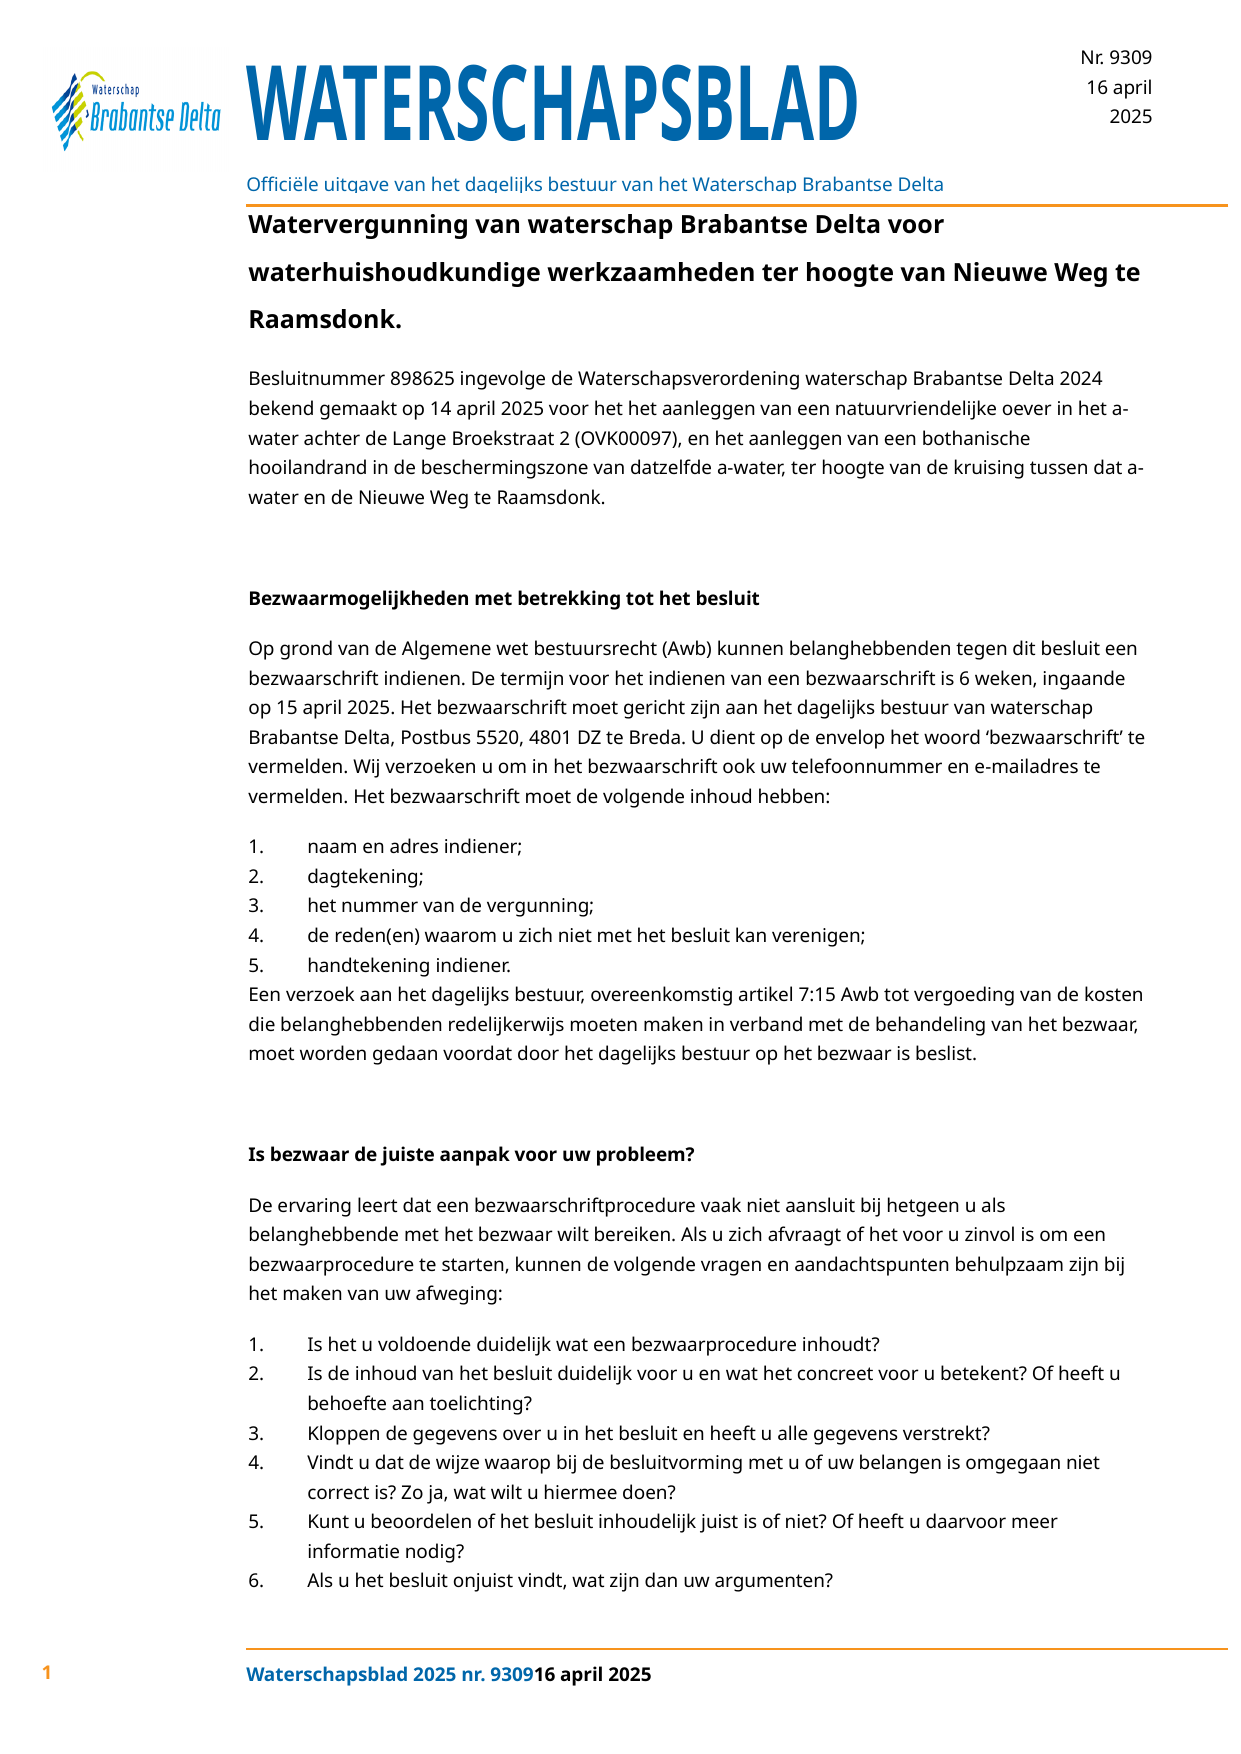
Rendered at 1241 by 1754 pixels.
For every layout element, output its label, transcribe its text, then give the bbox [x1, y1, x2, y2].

text Is bezwaar de juiste aanpak voor uw probleem? [248, 1141, 1152, 1167]
picture [41, 47, 231, 172]
text De ervaring leert dat een bezwaarschriftprocedure vaak niet aansluit bij hetgeen u als belanghebbende met het bezwaar wilt bereiken. Als u zich afvraagt of het voor u zinvol is om een bezwaarprocedure te starten, kunnen de volgende vragen en aandachtspunten behulpzaam zijn bij het maken van uw afweging: [248, 1192, 1152, 1306]
text Een verzoek aan het dagelijks bestuur, overeenkomstig artikel 7:15 Awb tot vergoeding van de kosten die belanghebbenden redelijkerwijs moeten maken in verband met de behandeling van het bezwaar, moet worden gedaan voordat door het dagelijks bestuur op het bezwaar is beslist. [248, 981, 1152, 1066]
text Watervergunning van waterschap Brabantse Delta voor waterhuishoudkundige werkzaamheden ter hoogte van Nieuwe Weg te Raamsdonk. [248, 207, 1152, 336]
list Kunt u beoordelen of het besluit inhoudelijk juist is of niet? Of heeft u daarvoor meer informatie nodig? [248, 1508, 1152, 1564]
list de reden(en) waarom u zich niet met het besluit kan verenigen; [248, 922, 1152, 948]
list handtekening indiener. [248, 952, 1152, 977]
list Is de inhoud van het besluit duidelijk voor u en wat het concreet voor u betekent? Of heeft u behoefte aan toelichting? [248, 1361, 1152, 1416]
list naam en adres indiener; [248, 833, 1152, 859]
text Bezwaarmogelijkheden met betrekking tot het besluit [248, 585, 1152, 610]
text Op grond van de Algemene wet bestuursrecht (Awb) kunnen belanghebbenden tegen dit besluit een bezwaarschrift indienen. De termijn voor het indienen van een bezwaarschrift is 6 weken, ingaande op 15 april 2025. Het bezwaarschrift moet gericht zijn aan het dagelijks bestuur van waterschap Brabantse Delta, Postbus 5520, 4801 DZ te Breda. U dient op de envelop het woord ‘bezwaarschrift’ te vermelden. Wij verzoeken u om in het bezwaarschrift ook uw telefoonnummer en e‑mailadres te vermelden. Het bezwaarschrift moet de volgende inhoud hebben: [248, 635, 1152, 809]
list Is het u voldoende duidelijk wat een bezwaarprocedure inhoudt? [248, 1331, 1152, 1357]
text Besluitnummer 898625 ingevolge de Waterschapsverordening waterschap Brabantse Delta 2024 bekend gemaakt op 14 april 2025 voor het het aanleggen van een natuurvriendelijke oever in het a-water achter de Lange Broekstraat 2 (OVK00097), en het aanleggen van een bothanische hooilandrand in de beschermingszone van datzelfde a-water, ter hoogte van de kruising tussen dat a-water en de Nieuwe Weg te Raamsdonk. [248, 366, 1152, 509]
list dagtekening; [248, 863, 1152, 889]
list Vindt u dat de wijze waarop bij de besluitvorming met u of uw belangen is omgegaan niet correct is? Zo ja, wat wilt u hiermee doen? [248, 1449, 1152, 1504]
list Kloppen de gegevens over u in het besluit en heeft u alle gegevens verstrekt? [248, 1420, 1152, 1445]
list Als u het besluit onjuist vindt, wat zijn dan uw argumenten? [248, 1568, 1152, 1593]
list het nummer van de vergunning; [248, 893, 1152, 918]
